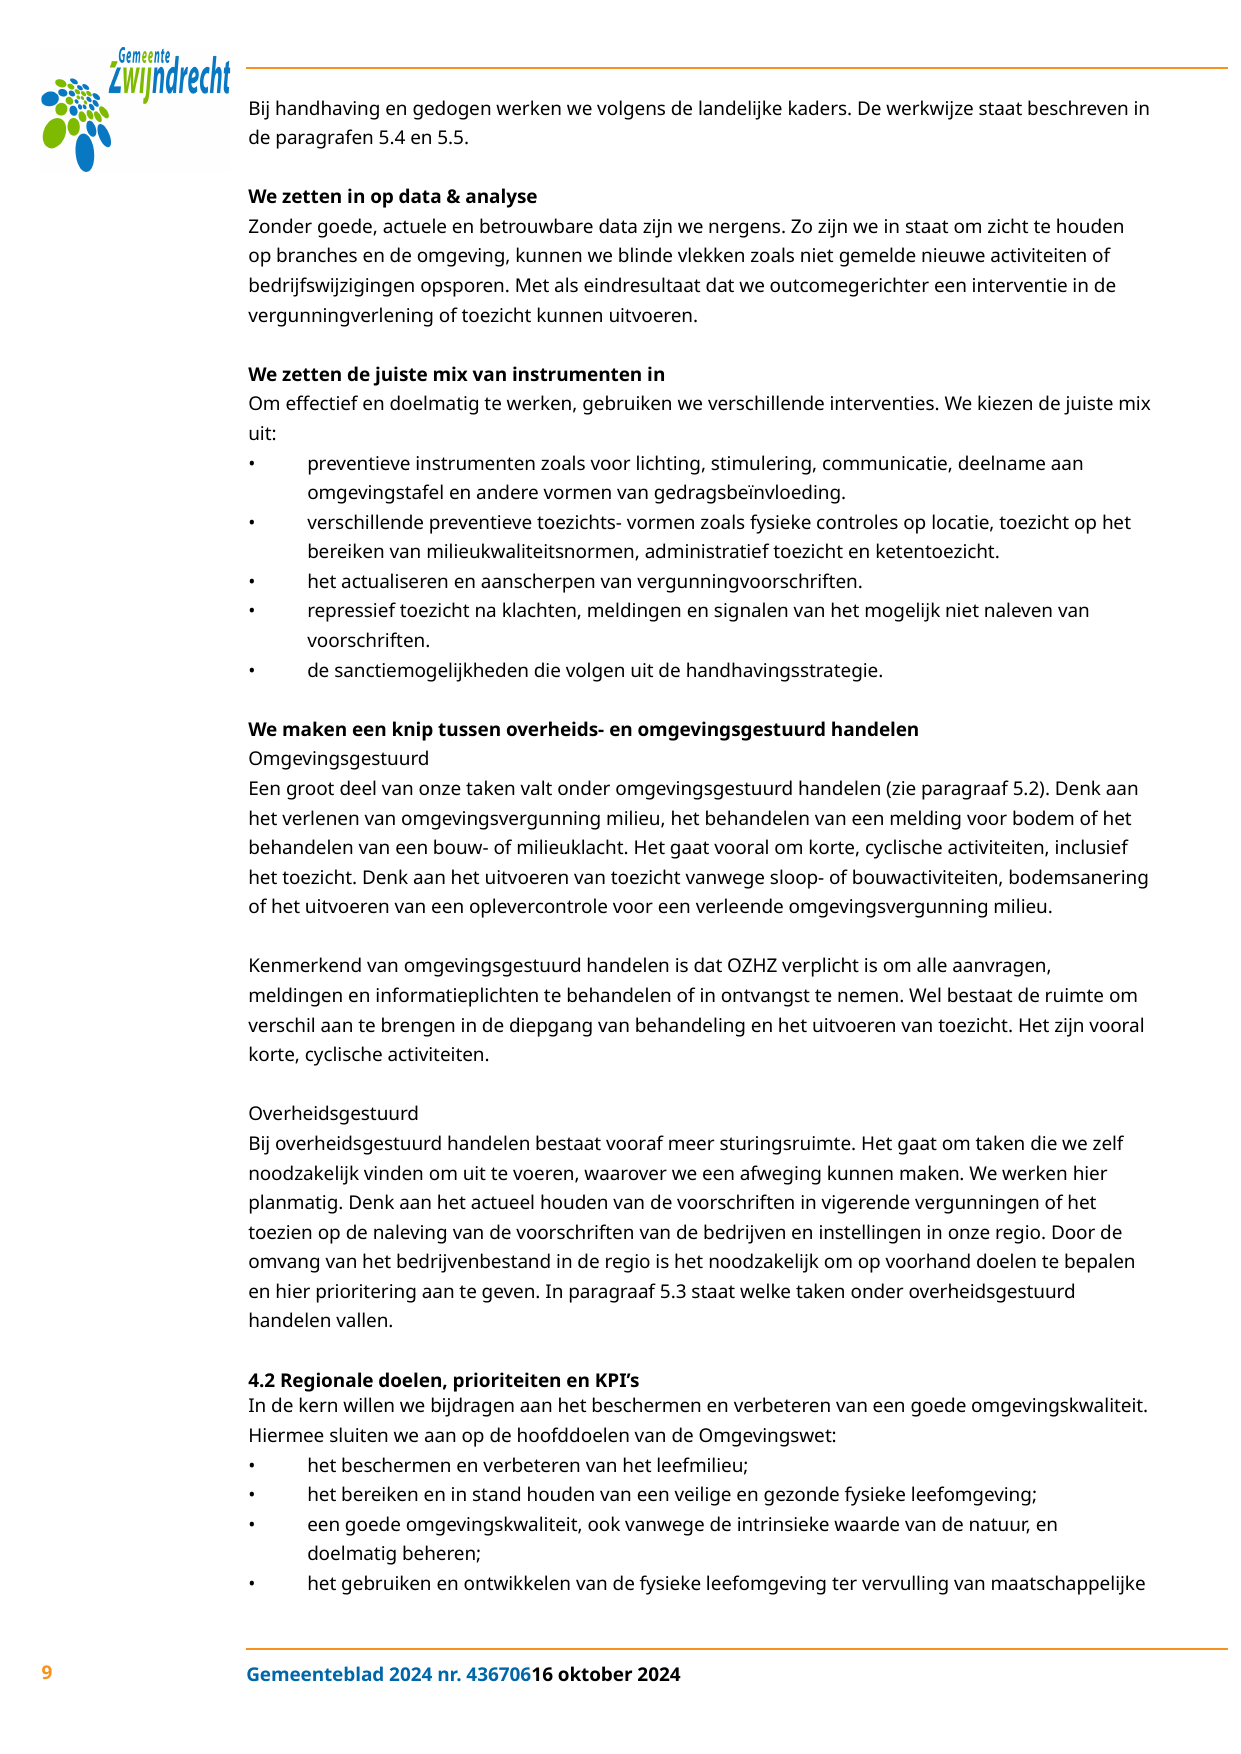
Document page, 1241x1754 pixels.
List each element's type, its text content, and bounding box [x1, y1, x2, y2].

list verschillende preventieve toezichts- vormen zoals fysieke controles op locatie, toezicht op het bereiken van milieukwaliteitsnormen, administratief toezicht en ketentoezicht. [248, 509, 1152, 564]
text We maken een knip tussen overheids- en omgevingsgestuurd handelen [248, 716, 1152, 742]
text In de kern willen we bijdragen aan het beschermen en verbeteren van een goede omgevingskwaliteit. Hiermee sluiten we aan op de hoofddoelen van de Omgevingswet: [248, 1393, 1152, 1448]
list het beschermen en verbeteren van het leefmilieu; [248, 1452, 1152, 1477]
text We zetten in op data & analyse [248, 183, 1152, 209]
text We zetten de juiste mix van instrumenten in [248, 361, 1152, 387]
picture [41, 47, 231, 172]
text 4.2 Regionale doelen, prioriteiten en KPI’s [248, 1367, 1152, 1393]
list het actualiseren en aanscherpen van vergunningvoorschriften. [248, 568, 1152, 594]
text Zonder goede, actuele en betrouwbare data zijn we nergens. Zo zijn we in staat om zicht te houden op branches en de omgeving, kunnen we blinde vlekken zoals niet gemelde nieuwe activiteiten of bedrijfswijzigingen opsporen. Met als eindresultaat dat we outcomegerichter een interventie in de vergunningverlening of toezicht kunnen uitvoeren. [248, 213, 1152, 328]
text Om effectief en doelmatig te werken, gebruiken we verschillende interventies. We kiezen de juiste mix uit: [248, 391, 1152, 446]
list preventieve instrumenten zoals voor lichting, stimulering, communicatie, deelname aan omgevingstafel en andere vormen van gedragsbeïnvloeding. [248, 450, 1152, 505]
text Een groot deel van onze taken valt onder omgevingsgestuurd handelen (zie paragraaf 5.2). Denk aan het verlenen van omgevingsvergunning milieu, het behandelen van een melding voor bodem of het behandelen van een bouw- of milieuklacht. Het gaat vooral om korte, cyclische activiteiten, inclusief het toezicht. Denk aan het uitvoeren van toezicht vanwege sloop- of bouwactiviteiten, bodemsanering of het uitvoeren van een oplevercontrole voor een verleende omgevingsvergunning milieu. [248, 775, 1152, 919]
text Overheidsgestuurd [248, 1101, 1152, 1126]
text Bij handhaving en gedogen werken we volgens de landelijke kaders. De werkwijze staat beschreven in de paragrafen 5.4 en 5.5. [248, 95, 1152, 150]
list een goede omgevingskwaliteit, ook vanwege de intrinsieke waarde van de natuur, en doelmatig beheren; [248, 1511, 1152, 1566]
list repressief toezicht na klachten, meldingen en signalen van het mogelijk niet naleven van voorschriften. [248, 598, 1152, 653]
text Omgevingsgestuurd [248, 746, 1152, 771]
list de sanctiemogelijkheden die volgen uit de handhavingsstrategie. [248, 657, 1152, 683]
text Bij overheidsgestuurd handelen bestaat vooraf meer sturingsruimte. Het gaat om taken die we zelf noodzakelijk vinden om uit te voeren, waarover we een afweging kunnen maken. We werken hier planmatig. Denk aan het actueel houden van de voorschriften in vigerende vergunningen of het toezien op de naleving van de voorschriften van de bedrijven en instellingen in onze regio. Door de omvang van het bedrijvenbestand in de regio is het noodzakelijk om op voorhand doelen te bepalen en hier prioritering aan te geven. In paragraaf 5.3 staat welke taken onder overheidsgestuurd handelen vallen. [248, 1130, 1152, 1333]
list het gebruiken en ontwikkelen van de fysieke leefomgeving ter vervulling van maatschappelijke [248, 1570, 1152, 1596]
text Kenmerkend van omgevingsgestuurd handelen is dat OZHZ verplicht is om alle aanvragen, meldingen en informatieplichten te behandelen of in ontvangst te nemen. Wel bestaat de ruimte om verschil aan te brengen in de diepgang van behandeling en het uitvoeren van toezicht. Het zijn vooral korte, cyclische activiteiten. [248, 953, 1152, 1067]
list het bereiken en in stand houden van een veilige en gezonde fysieke leefomgeving; [248, 1481, 1152, 1507]
